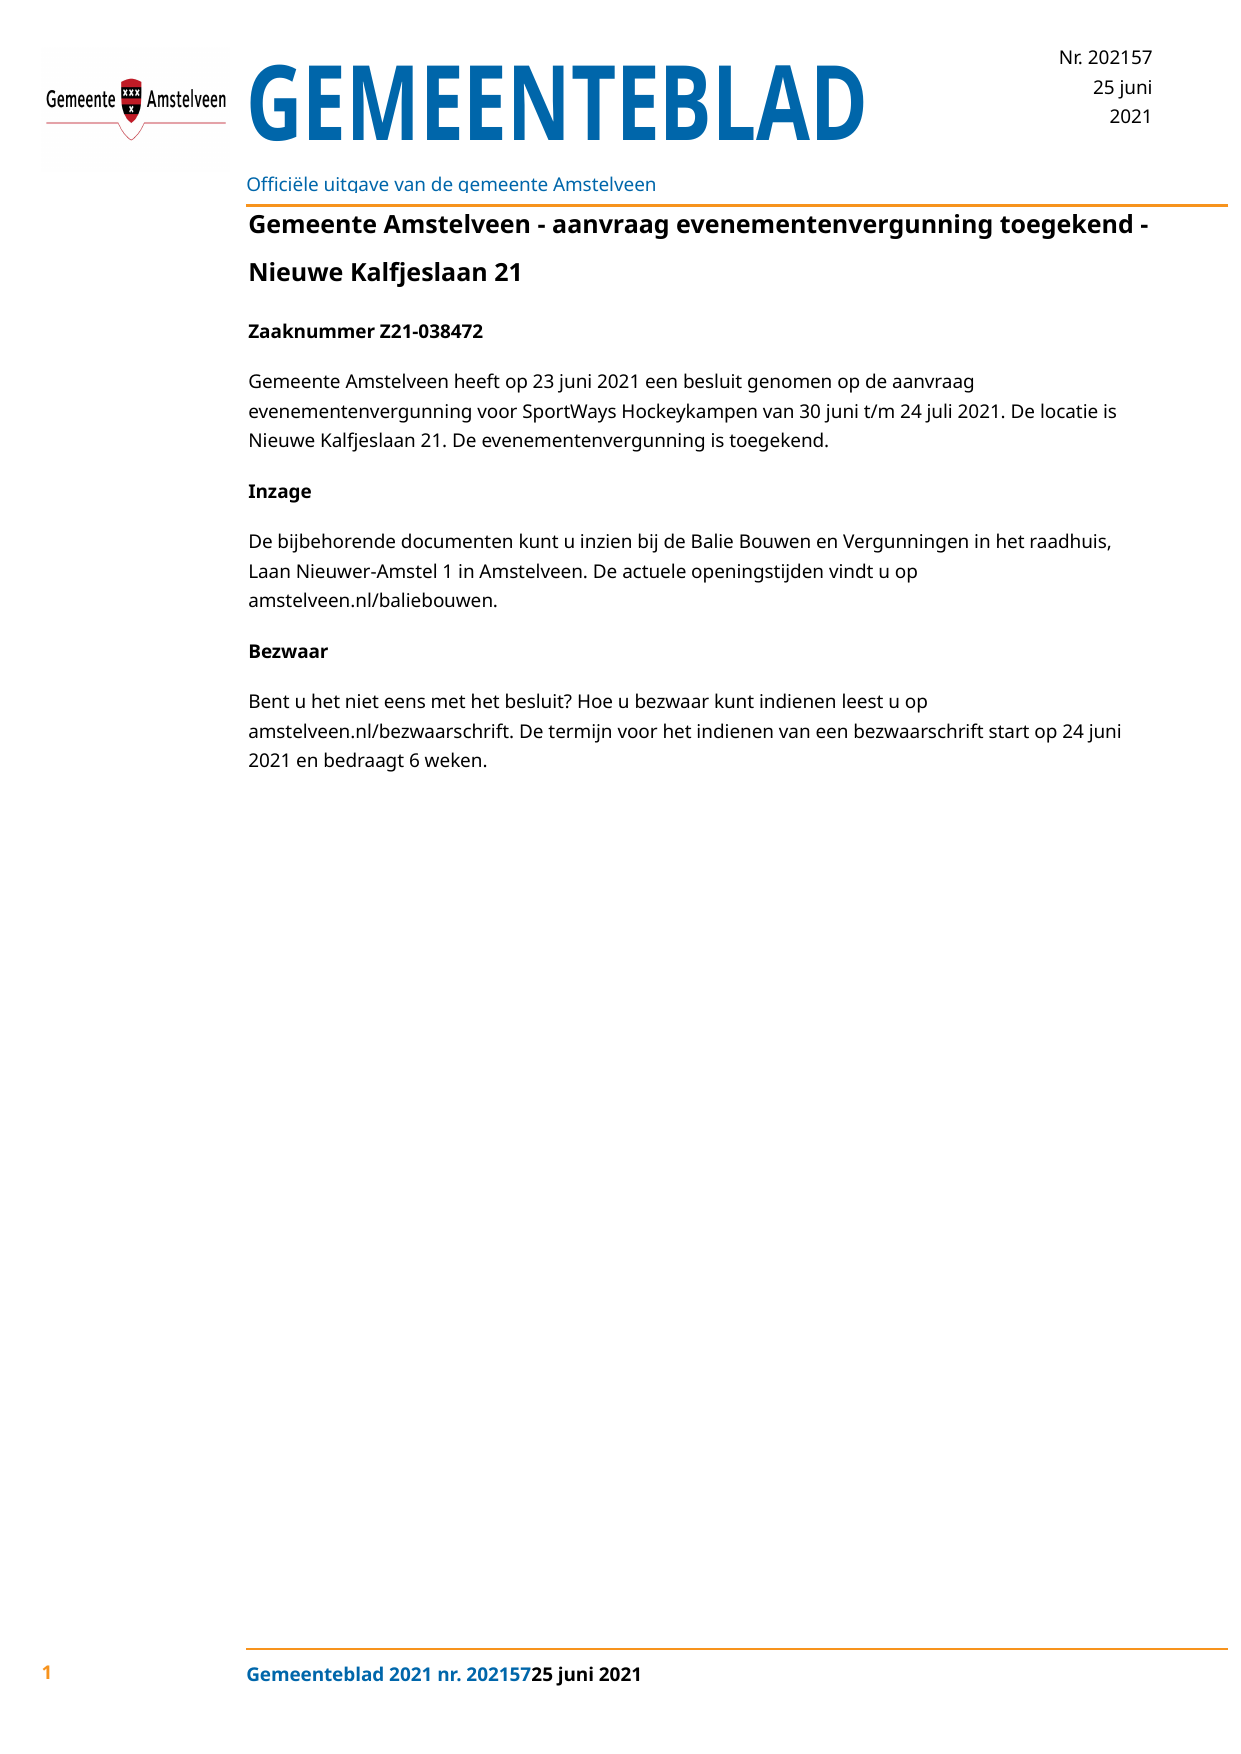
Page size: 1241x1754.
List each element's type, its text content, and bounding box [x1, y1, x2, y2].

text Bezwaar [248, 638, 1152, 664]
text De bijbehorende documenten kunt u inzien bij de Balie Bouwen en Vergunningen in het raadhuis, Laan Nieuwer-Amstel 1 in Amstelveen. De actuele openingstijden vindt u op amstelveen.nl/baliebouwen. [248, 528, 1152, 613]
text Gemeente Amstelveen - aanvraag evenementenvergunning toegekend - Nieuwe Kalfjeslaan 21 [248, 207, 1152, 288]
picture [41, 47, 231, 172]
text Gemeente Amstelveen heeft op 23 juni 2021 een besluit genomen op de aanvraag evenementenvergunning voor SportWays Hockeykampen van 30 juni t/m 24 juli 2021. De locatie is Nieuwe Kalfjeslaan 21. De evenementenvergunning is toegekend. [248, 368, 1152, 453]
text Bent u het niet eens met het besluit? Hoe u bezwaar kunt indienen leest u op amstelveen.nl/bezwaarschrift. De termijn voor het indienen van een bezwaarschrift start op 24 juni 2021 en bedraagt 6 weken. [248, 688, 1152, 773]
text Inzage [248, 478, 1152, 504]
text Zaaknummer Z21-038472 [248, 318, 1152, 344]
